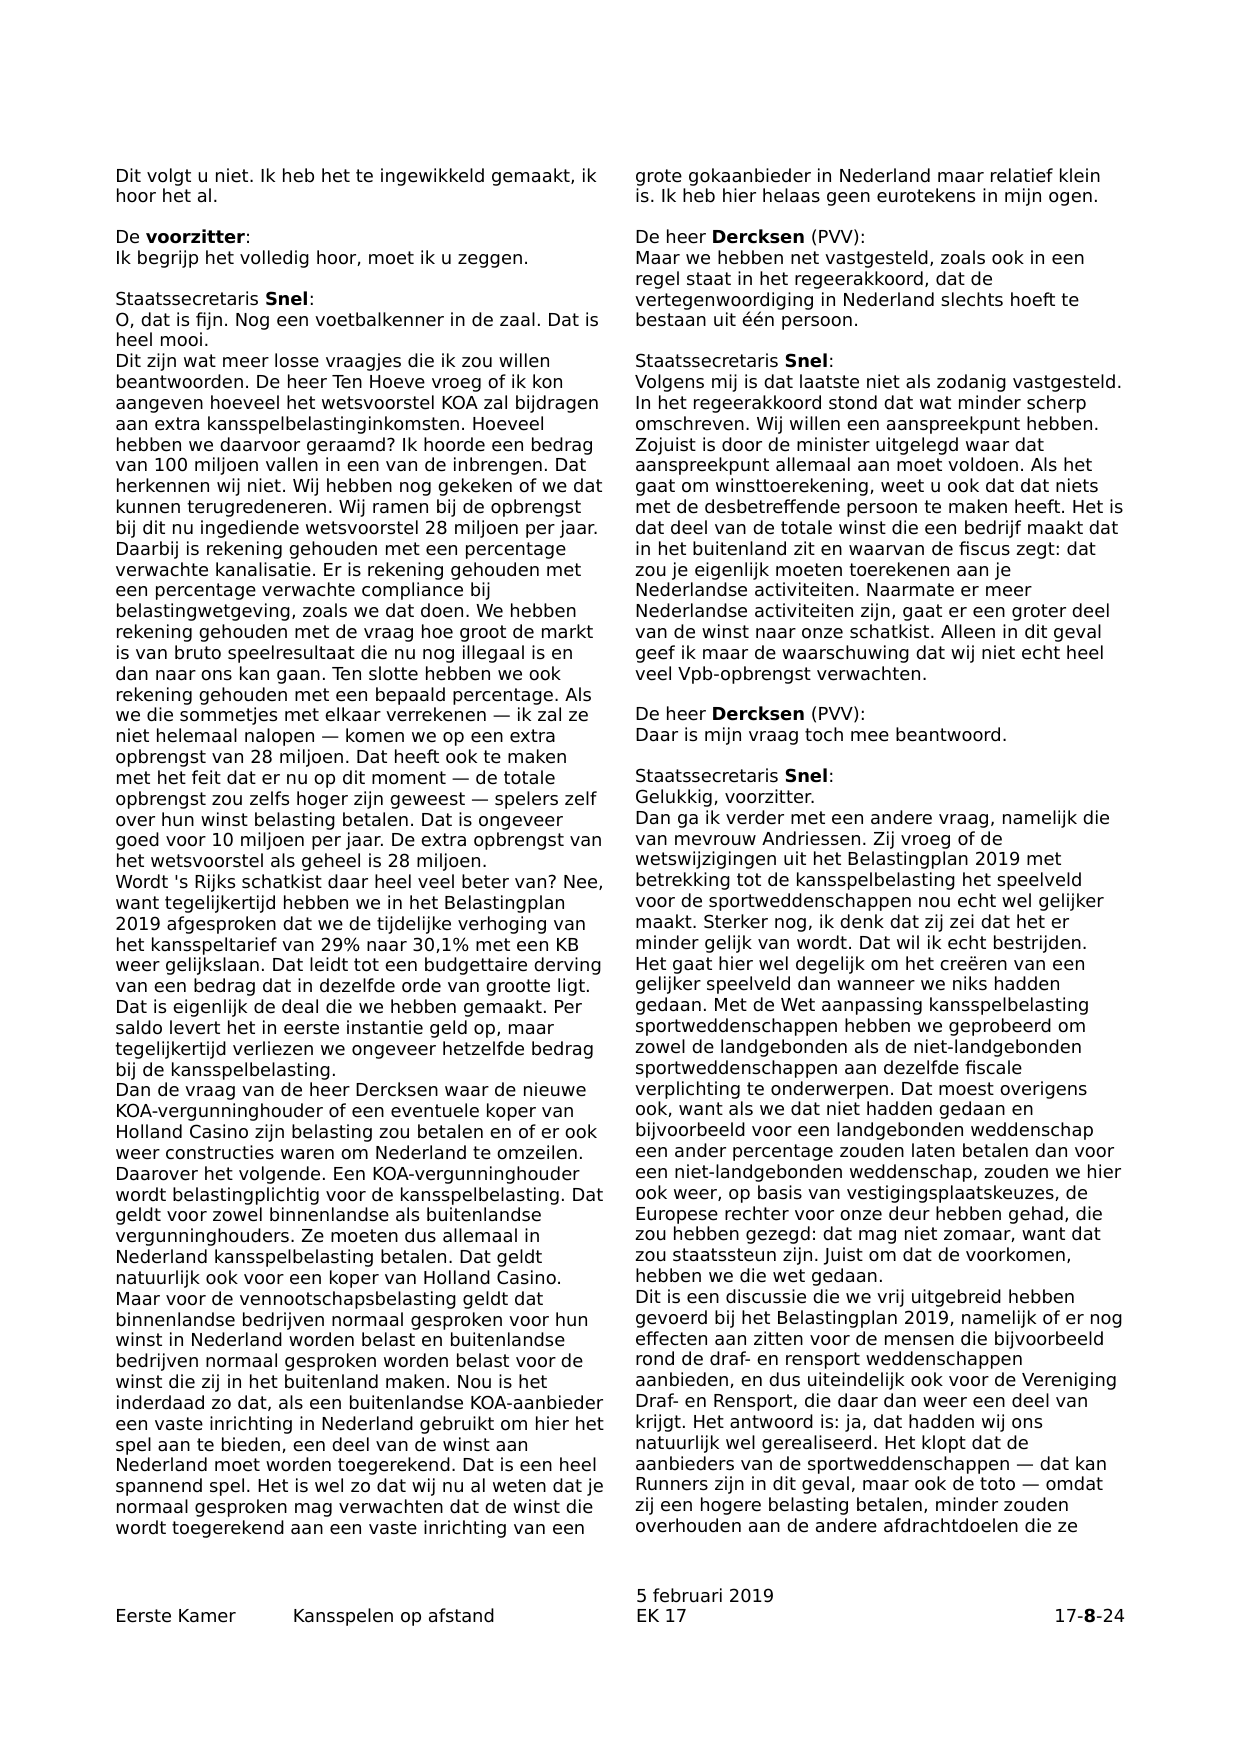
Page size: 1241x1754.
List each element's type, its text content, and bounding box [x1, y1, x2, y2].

text Volgens mij is dat laatste niet als zodanig vastgesteld. In het regeerakkoord stond dat wat minder scherp omschreven. Wij willen een aanspreekpunt hebben. Zojuist is door de minister uitgelegd waar dat aanspreekpunt allemaal aan moet voldoen. Als het gaat om winsttoerekening, weet u ook dat dat niets met de desbetreffende persoon te maken heeft. Het is dat deel van de totale winst die een bedrijf maakt dat in het buitenland zit en waarvan de fiscus zegt: dat zou je eigenlijk moeten toerekenen aan je Nederlandse activiteiten. Naarmate er meer Nederlandse activiteiten zijn, gaat er een groter deel van de winst naar onze schatkist. Alleen in dit geval geef ik maar de waarschuwing dat wij niet echt heel veel Vpb-opbrengst verwachten. [635, 372, 1125, 684]
text Dit is een discussie die we vrij uitgebreid hebben gevoerd bij het Belastingplan 2019, namelijk of er nog effecten aan zitten voor de mensen die bijvoorbeeld rond de draf- en rensport weddenschappen aanbieden, en dus uiteindelijk ook voor de Vereniging Draf- en Rensport, die daar dan weer een deel van krijgt. Het antwoord is: ja, dat hadden wij ons natuurlijk wel gerealiseerd. Het klopt dat de aanbieders van de sportweddenschappen — dat kan Runners zijn in dit geval, maar ook de toto — omdat zij een hogere belasting betalen, minder zouden overhouden aan de andere afdrachtdoelen die ze [635, 1287, 1125, 1537]
text Daar is mijn vraag toch mee beantwoord. [635, 725, 1125, 746]
text De heer Dercksen (PVV): [635, 227, 1125, 248]
text De voorzitter: [115, 227, 605, 248]
text De heer Dercksen (PVV): [635, 704, 1125, 725]
text Dit zijn wat meer losse vraagjes die ik zou willen beantwoorden. De heer Ten Hoeve vroeg of ik kon aangeven hoeveel het wetsvoorstel KOA zal bijdragen aan extra kansspelbelastinginkomsten. Hoeveel hebben we daarvoor geraamd? Ik hoorde een bedrag van 100 miljoen vallen in een van de inbrengen. Dat herkennen wij niet. Wij hebben nog gekeken of we dat kunnen terugredeneren. Wij ramen bij de opbrengst bij dit nu ingediende wetsvoorstel 28 miljoen per jaar. Daarbij is rekening gehouden met een percentage verwachte kanalisatie. Er is rekening gehouden met een percentage verwachte compliance bij belastingwetgeving, zoals we dat doen. We hebben rekening gehouden met de vraag hoe groot de markt is van bruto speelresultaat die nu nog illegaal is en dan naar ons kan gaan. Ten slotte hebben we ook rekening gehouden met een bepaald percentage. Als we die sommetjes met elkaar verrekenen — ik zal ze niet helemaal nalopen — komen we op een extra opbrengst van 28 miljoen. Dat heeft ook te maken met het feit dat er nu op dit moment — de totale opbrengst zou zelfs hoger zijn geweest — spelers zelf over hun winst belasting betalen. Dat is ongeveer goed voor 10 miljoen per jaar. De extra opbrengst van het wetsvoorstel als geheel is 28 miljoen. [115, 351, 605, 872]
text Staatssecretaris Snel: [635, 351, 1125, 372]
text Staatssecretaris Snel: [635, 766, 1125, 787]
text Dit volgt u niet. Ik heb het te ingewikkeld gemaakt, ik hoor het al. [115, 165, 605, 207]
text O, dat is fijn. Nog een voetbalkenner in de zaal. Dat is heel mooi. [115, 309, 605, 351]
text Maar we hebben net vastgesteld, zoals ook in een regel staat in het regeerakkoord, dat de vertegenwoordiging in Nederland slechts hoeft te bestaan uit één persoon. [635, 248, 1125, 331]
text Dan de vraag van de heer Dercksen waar de nieuwe KOA-vergunninghouder of een eventuele koper van Holland Casino zijn belasting zou betalen en of er ook weer constructies waren om Nederland te omzeilen. Daarover het volgende. Een KOA-vergunninghouder wordt belastingplichtig voor de kansspelbelasting. Dat geldt voor zowel binnenlandse als buitenlandse vergunninghouders. Ze moeten dus allemaal in Nederland kansspelbelasting betalen. Dat geldt natuurlijk ook voor een koper van Holland Casino. Maar voor de vennootschapsbelasting geldt dat binnenlandse bedrijven normaal gesproken voor hun winst in Nederland worden belast en buitenlandse bedrijven normaal gesproken worden belast voor de winst die zij in het buitenland maken. Nou is het inderdaad zo dat, als een buitenlandse KOA-aanbieder een vaste inrichting in Nederland gebruikt om hier het spel aan te bieden, een deel van de winst aan Nederland moet worden toegerekend. Dat is een heel spannend spel. Het is wel zo dat wij nu al weten dat je normaal gesproken mag verwachten dat de winst die wordt toegerekend aan een vaste inrichting van een [115, 1080, 605, 1538]
text Dan ga ik verder met een andere vraag, namelijk die van mevrouw Andriessen. Zij vroeg of de wetswijzigingen uit het Belastingplan 2019 met betrekking tot de kansspelbelasting het speelveld voor de sportweddenschappen nou echt wel gelijker maakt. Sterker nog, ik denk dat zij zei dat het er minder gelijk van wordt. Dat wil ik echt bestrijden. Het gaat hier wel degelijk om het creëren van een gelijker speelveld dan wanneer we niks hadden gedaan. Met de Wet aanpassing kansspelbelasting sportweddenschappen hebben we geprobeerd om zowel de landgebonden als de niet-landgebonden sportweddenschappen aan dezelfde fiscale verplichting te onderwerpen. Dat moest overigens ook, want als we dat niet hadden gedaan en bijvoorbeeld voor een landgebonden weddenschap een ander percentage zouden laten betalen dan voor een niet-landgebonden weddenschap, zouden we hier ook weer, op basis van vestigingsplaatskeuzes, de Europese rechter voor onze deur hebben gehad, die zou hebben gezegd: dat mag niet zomaar, want dat zou staatssteun zijn. Juist om dat de voorkomen, hebben we die wet gedaan. [635, 807, 1125, 1287]
text grote gokaanbieder in Nederland maar relatief klein is. Ik heb hier helaas geen eurotekens in mijn ogen. [635, 165, 1125, 207]
text Gelukkig, voorzitter. [635, 787, 1125, 807]
text Ik begrijp het volledig hoor, moet ik u zeggen. [115, 248, 605, 268]
text Wordt 's Rijks schatkist daar heel veel beter van? Nee, want tegelijkertijd hebben we in het Belastingplan 2019 afgesproken dat we de tijdelijke verhoging van het kansspeltarief van 29% naar 30,1% met een KB weer gelijkslaan. Dat leidt tot een budgettaire derving van een bedrag dat in dezelfde orde van grootte ligt. Dat is eigenlijk de deal die we hebben gemaakt. Per saldo levert het in eerste instantie geld op, maar tegelijkertijd verliezen we ongeveer hetzelfde bedrag bij de kansspelbelasting. [115, 872, 605, 1080]
text Staatssecretaris Snel: [115, 288, 605, 309]
